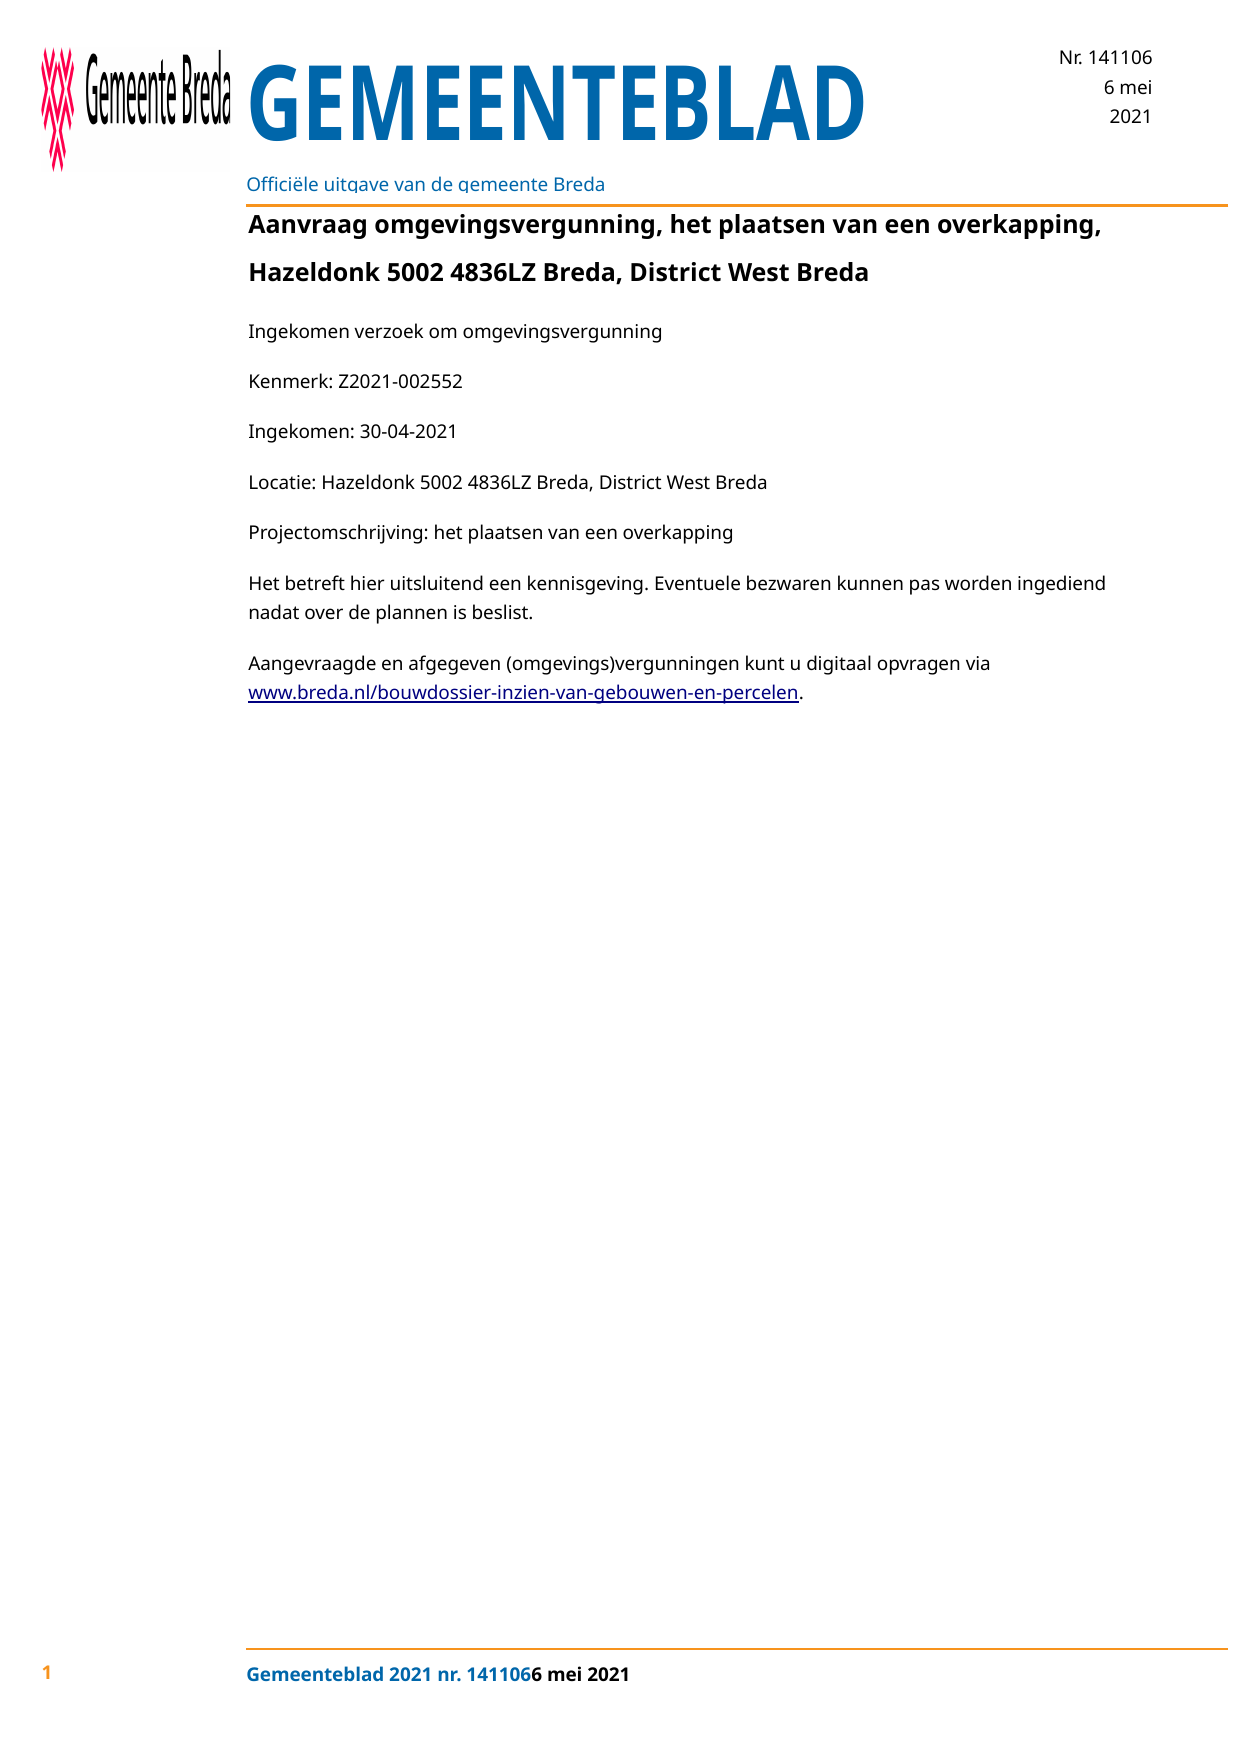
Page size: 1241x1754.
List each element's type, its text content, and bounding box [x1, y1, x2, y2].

text Het betreft hier uitsluitend een kennisgeving. Eventuele bezwaren kunnen pas worden ingediend nadat over de plannen is beslist. [248, 570, 1152, 625]
text Ingekomen verzoek om omgevingsvergunning [248, 318, 1152, 344]
text Kenmerk: Z2021-002552 [248, 368, 1152, 394]
picture [41, 47, 231, 172]
text Aanvraag omgevingsvergunning, het plaatsen van een overkapping, Hazeldonk 5002 4836LZ Breda, District West Breda [248, 207, 1152, 288]
text Projectomschrijving: het plaatsen van een overkapping [248, 519, 1152, 545]
text Aangevraagde en afgegeven (omgevings)vergunningen kunt u digitaal opvragen via www.breda.nl/bouwdossier-inzien-van-gebouwen-en-percelen. [248, 650, 1152, 705]
text Ingekomen: 30-04-2021 [248, 419, 1152, 444]
text Locatie: Hazeldonk 5002 4836LZ Breda, District West Breda [248, 469, 1152, 495]
